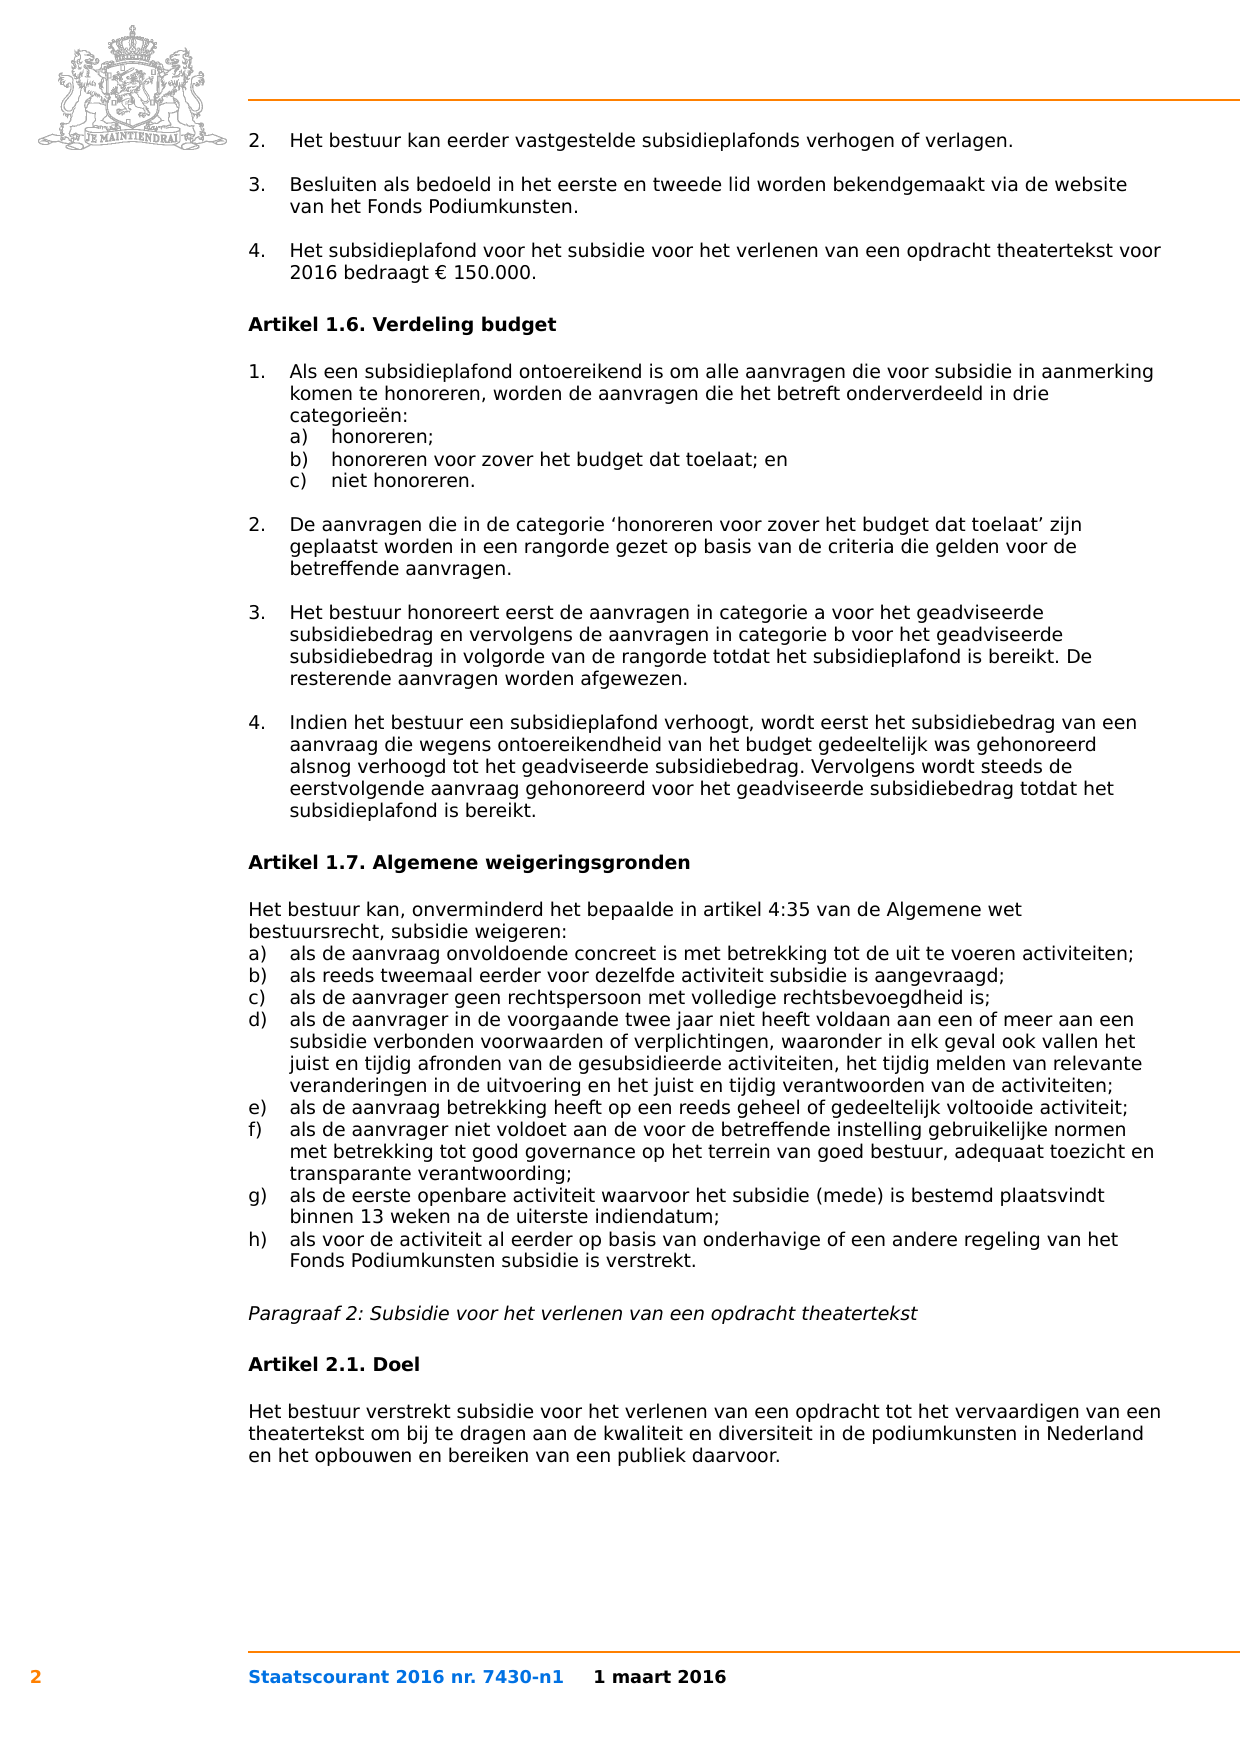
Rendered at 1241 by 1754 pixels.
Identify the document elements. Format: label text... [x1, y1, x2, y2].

subtitle Artikel 2.1. Doel [248, 1354, 1163, 1376]
text Het bestuur kan, onverminderd het bepaalde in artikel 4:35 van de Algemene wet bestuursrecht, subsidie weigeren: [248, 899, 1163, 943]
picture [38, 25, 227, 150]
text h) als voor de activiteit al eerder op basis van onderhavige of een andere regeling van het Fonds Podiumkunsten subsidie is verstrekt. [248, 1228, 1163, 1272]
text b) honoreren voor zover het budget dat toelaat; en [289, 448, 1163, 470]
text d) als de aanvrager in de voorgaande twee jaar niet heeft voldaan aan een of meer aan een subsidie verbonden voorwaarden of verplichtingen, waaronder in elk geval ook vallen het juist en tijdig afronden van de gesubsidieerde activiteiten, het tijdig melden van relevante veranderingen in de uitvoering en het juist en tijdig verantwoorden van de activiteiten; [248, 1009, 1163, 1097]
subtitle Artikel 1.7. Algemene weigeringsgronden [248, 852, 1163, 874]
text 3. Besluiten als bedoeld in het eerste en tweede lid worden bekendgemaakt via de website van het Fonds Podiumkunsten. [248, 174, 1163, 218]
text a) honoreren; [289, 426, 1163, 448]
text f) als de aanvrager niet voldoet aan de voor de betreffende instelling gebruikelijke normen met betrekking tot good governance op het terrein van goed bestuur, adequaat toezicht en transparante verantwoording; [248, 1118, 1163, 1184]
text g) als de eerste openbare activiteit waarvoor het subsidie (mede) is bestemd plaatsvindt binnen 13 weken na de uiterste indiendatum; [248, 1184, 1163, 1228]
text a) als de aanvraag onvoldoende concreet is met betrekking tot de uit te voeren activiteiten; [248, 943, 1163, 965]
text 2. De aanvragen die in de categorie ‘honoreren voor zover het budget dat toelaat’ zijn geplaatst worden in een rangorde gezet op basis van de criteria die gelden voor de betreffende aanvragen. [248, 514, 1163, 580]
text 2. Het bestuur kan eerder vastgestelde subsidieplafonds verhogen of verlagen. [248, 130, 1163, 152]
subtitle Paragraaf 2: Subsidie voor het verlenen van een opdracht theatertekst [248, 1302, 1163, 1324]
text 3. Het bestuur honoreert eerst de aanvragen in categorie a voor het geadviseerde subsidiebedrag en vervolgens de aanvragen in categorie b voor het geadviseerde subsidiebedrag in volgorde van de rangorde totdat het subsidieplafond is bereikt. De resterende aanvragen worden afgewezen. [248, 602, 1163, 690]
text e) als de aanvraag betrekking heeft op een reeds geheel of gedeeltelijk voltooide activiteit; [248, 1097, 1163, 1118]
text 1. Als een subsidieplafond ontoereikend is om alle aanvragen die voor subsidie in aanmerking komen te honoreren, worden de aanvragen die het betreft onderverdeeld in drie categorieën: [248, 361, 1163, 426]
subtitle Artikel 1.6. Verdeling budget [248, 313, 1163, 336]
text b) als reeds tweemaal eerder voor dezelfde activiteit subsidie is aangevraagd; [248, 965, 1163, 987]
text c) als de aanvrager geen rechtspersoon met volledige rechtsbevoegdheid is; [248, 987, 1163, 1009]
text c) niet honoreren. [289, 470, 1163, 492]
text Het bestuur verstrekt subsidie voor het verlenen van een opdracht tot het vervaardigen van een theatertekst om bij te dragen aan de kwaliteit en diversiteit in de podiumkunsten in Nederland en het opbouwen en bereiken van een publiek daarvoor. [248, 1401, 1163, 1467]
text 4. Het subsidieplafond voor het subsidie voor het verlenen van een opdracht theatertekst voor 2016 bedraagt € 150.000. [248, 239, 1163, 283]
text 4. Indien het bestuur een subsidieplafond verhoogt, wordt eerst het subsidiebedrag van een aanvraag die wegens ontoereikendheid van het budget gedeeltelijk was gehonoreerd alsnog verhoogd tot het geadviseerde subsidiebedrag. Vervolgens wordt steeds de eerstvolgende aanvraag gehonoreerd voor het geadviseerde subsidiebedrag totdat het subsidieplafond is bereikt. [248, 712, 1163, 822]
